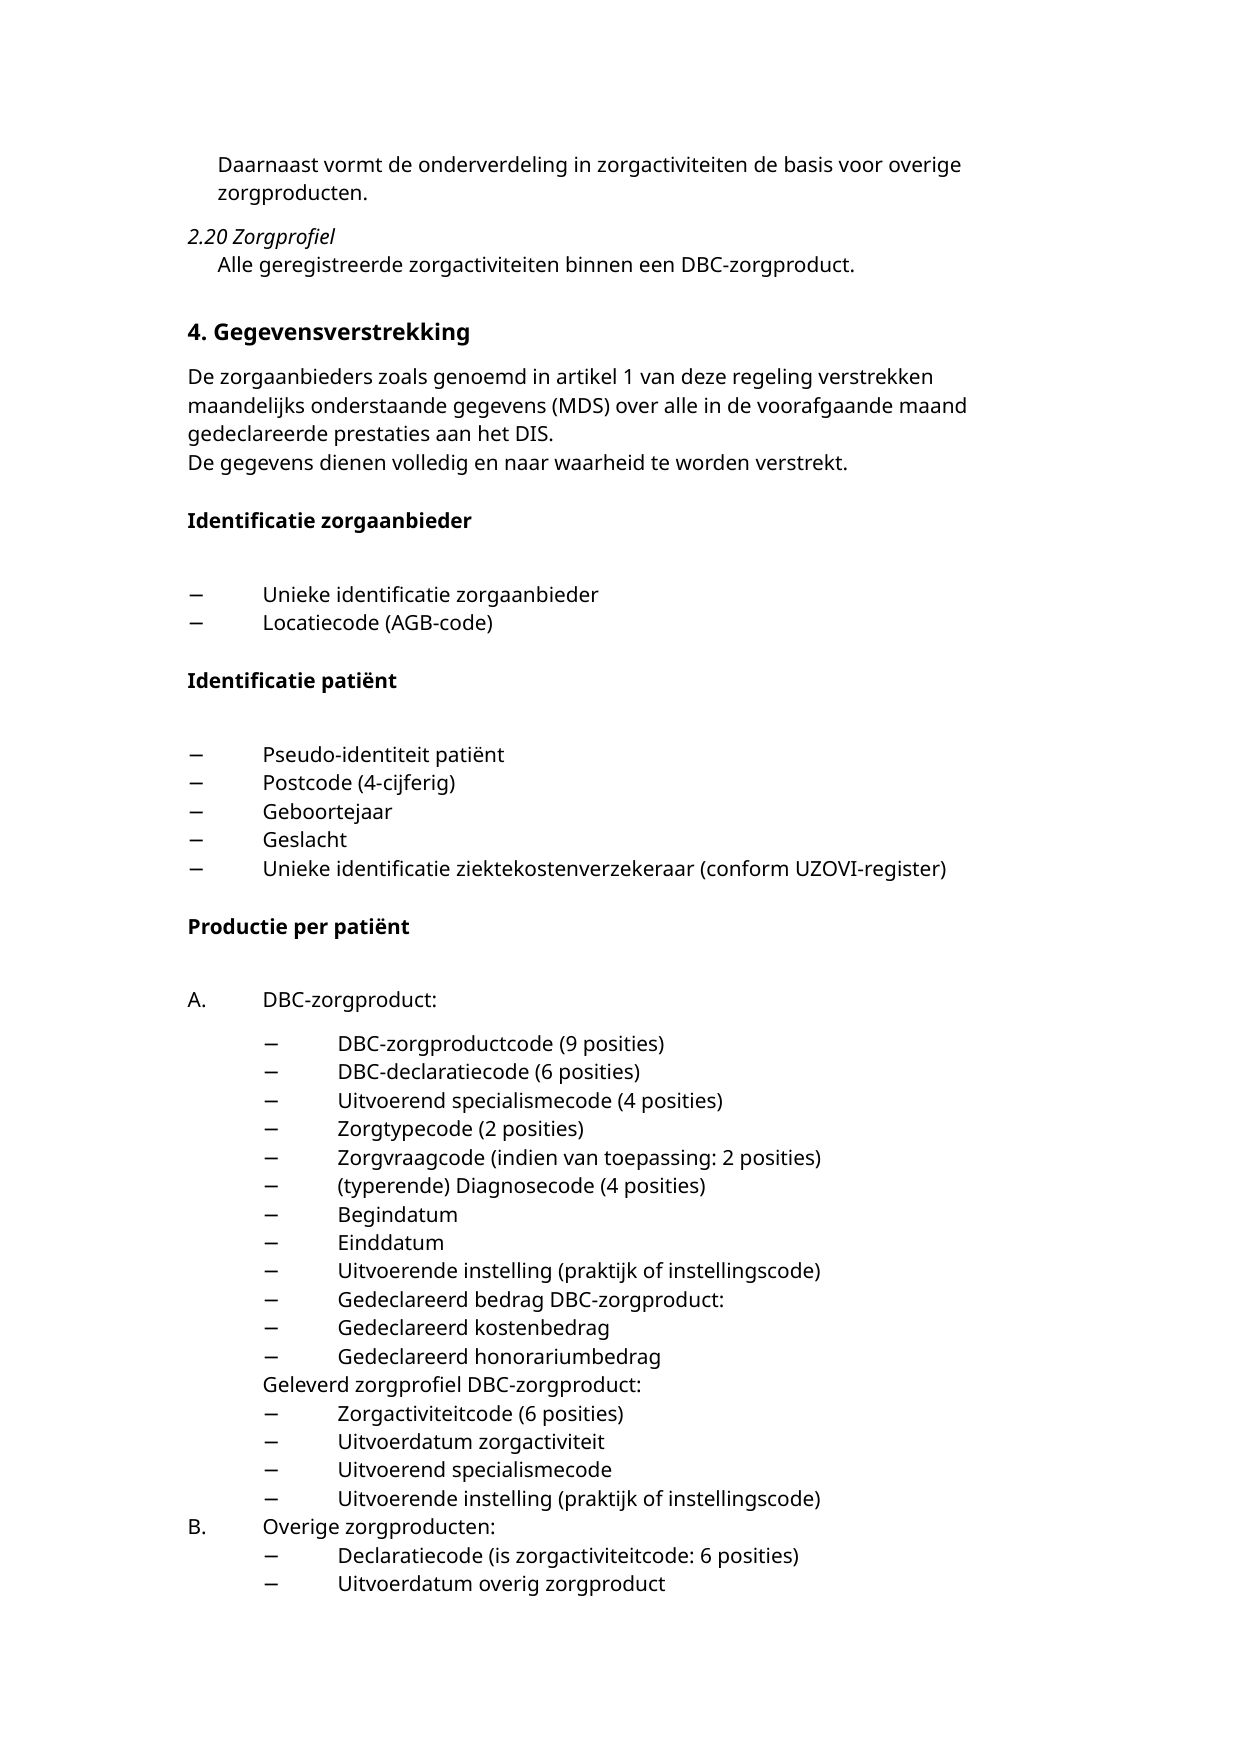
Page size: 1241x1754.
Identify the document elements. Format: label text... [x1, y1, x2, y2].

list Declaratiecode (is zorgactiviteitcode: 6 posities) [262, 1541, 1053, 1569]
list Geslacht [187, 825, 1053, 854]
list Uitvoerend specialismecode [262, 1456, 1053, 1484]
list (typerende) Diagnosecode (4 posities) [262, 1171, 1053, 1200]
list Uitvoerende instelling (praktijk of instellingscode) [262, 1484, 1053, 1512]
text Productie per patiënt [187, 912, 1053, 941]
list Unieke identificatie ziektekostenverzekeraar (conform UZOVI-register) [187, 854, 1053, 882]
text 2.20 Zorgprofiel [187, 222, 1053, 250]
list Uitvoerend specialismecode (4 posities) [262, 1086, 1053, 1114]
text Daarnaast vormt de onderverdeling in zorgactiviteiten de basis voor overige zorgproducten. [217, 150, 1053, 207]
list Uitvoerende instelling (praktijk of instellingscode) [262, 1257, 1053, 1285]
list Pseudo-identiteit patiënt [187, 740, 1053, 768]
subtitle 4. Gegevensverstrekking [187, 316, 1053, 347]
text Identificatie patiënt [187, 667, 1053, 695]
list Locatiecode (AGB-code) [187, 608, 1053, 637]
list Uitvoerdatum overig zorgproduct [262, 1569, 1053, 1598]
list Begindatum [262, 1200, 1053, 1228]
list Overige zorgproducten: [187, 1512, 1053, 1541]
list Einddatum [262, 1228, 1053, 1257]
text Alle geregistreerde zorgactiviteiten binnen een DBC-zorgproduct. [217, 250, 1053, 279]
list Postcode (4-cijferig) [187, 768, 1053, 797]
list Unieke identificatie zorgaanbieder [187, 580, 1053, 608]
text De zorgaanbieders zoals genoemd in artikel 1 van deze regeling verstrekken maandelijks onderstaande gegevens (MDS) over alle in de voorafgaande maand gedeclareerde prestaties aan het DIS. [187, 362, 1053, 448]
list DBC-zorgproduct: [187, 986, 1053, 1014]
list Gedeclareerd kostenbedrag [262, 1313, 1053, 1342]
list Gedeclareerd bedrag DBC-zorgproduct: [262, 1285, 1053, 1313]
list Zorgvraagcode (indien van toepassing: 2 posities) [262, 1143, 1053, 1171]
list Uitvoerdatum zorgactiviteit [262, 1427, 1053, 1456]
list DBC-declaratiecode (6 posities) [262, 1057, 1053, 1086]
list Geboortejaar [187, 797, 1053, 825]
list Geleverd zorgprofiel DBC-zorgproduct: [187, 1370, 1053, 1399]
list DBC-zorgproductcode (9 posities) [262, 1029, 1053, 1057]
text De gegevens dienen volledig en naar waarheid te worden verstrekt. [187, 448, 1053, 476]
list Gedeclareerd honorariumbedrag [262, 1342, 1053, 1370]
text Identificatie zorgaanbieder [187, 506, 1053, 535]
list Zorgtypecode (2 posities) [262, 1114, 1053, 1143]
list Zorgactiviteitcode (6 posities) [262, 1399, 1053, 1427]
